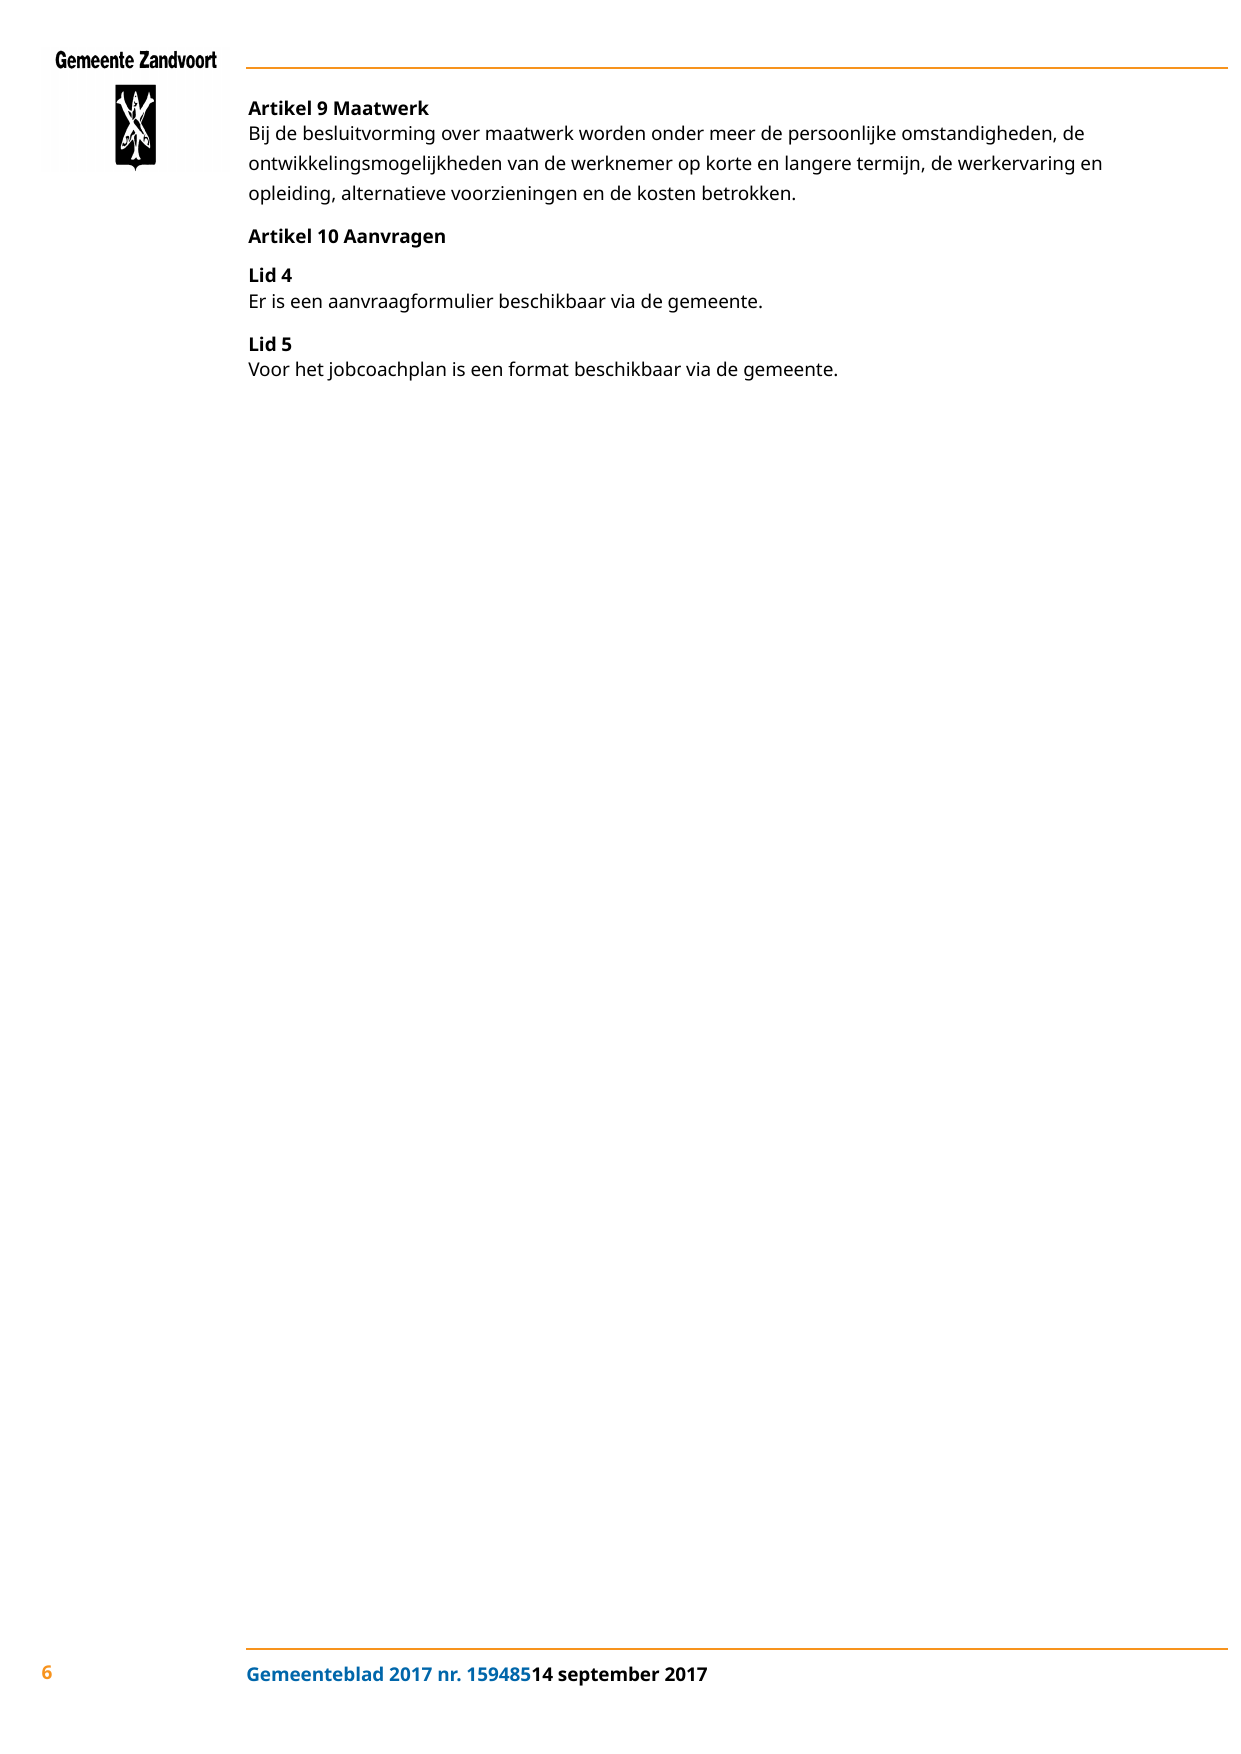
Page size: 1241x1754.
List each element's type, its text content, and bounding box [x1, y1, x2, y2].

text Er is een aanvraagformulier beschikbaar via de gemeente. [248, 288, 1152, 313]
text Voor het jobcoachplan is een format beschikbaar via de gemeente. [248, 357, 1152, 382]
text Bij de besluitvorming over maatwerk worden onder meer de persoonlijke omstandigheden, de ontwikkelingsmogelijkheden van de werknemer op korte en langere termijn, de werkervaring en opleiding, alternatieve voorzieningen en de kosten betrokken. [248, 121, 1152, 205]
text Artikel 10 Aanvragen [248, 223, 1152, 248]
text Artikel 9 Maatwerk [248, 95, 1152, 121]
picture [41, 47, 231, 172]
text Lid 5 [248, 331, 1152, 357]
text Lid 4 [248, 262, 1152, 288]
